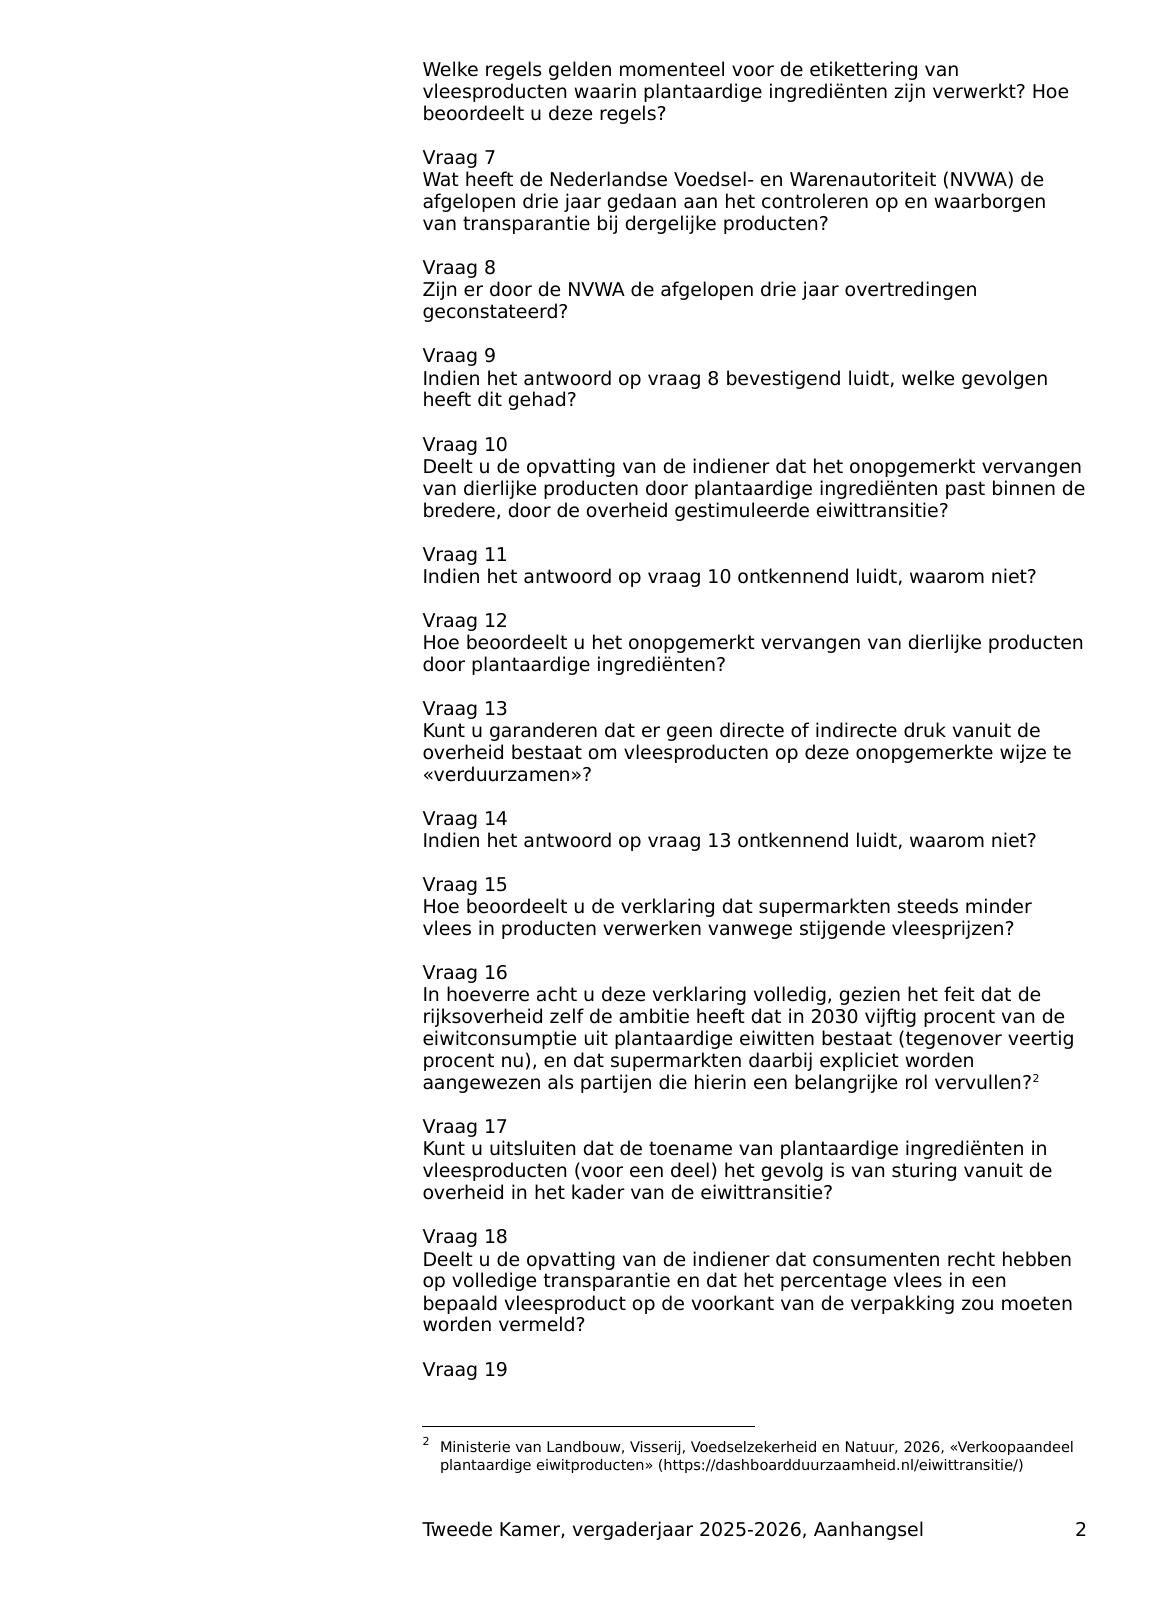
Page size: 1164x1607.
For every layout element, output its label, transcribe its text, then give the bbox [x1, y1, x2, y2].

text Vraag 13 [422, 698, 1087, 720]
text Deelt u de opvatting van de indiener dat het onopgemerkt vervangen van dierlijke producten door plantaardige ingrediënten past binnen de bredere, door de overheid gestimuleerde eiwittransitie? [422, 456, 1087, 521]
text Indien het antwoord op vraag 13 ontkennend luidt, waarom niet? [422, 830, 1087, 852]
text Zijn er door de NVWA de afgelopen drie jaar overtredingen geconstateerd? [422, 279, 1087, 323]
text Vraag 17 [422, 1116, 1087, 1138]
text Vraag 14 [422, 808, 1087, 830]
text Vraag 10 [422, 433, 1087, 456]
text Vraag 16 [422, 962, 1087, 984]
text Hoe beoordeelt u het onopgemerkt vervangen van dierlijke producten door plantaardige ingrediënten? [422, 632, 1087, 676]
text Vraag 11 [422, 544, 1087, 566]
text Wat heeft de Nederlandse Voedsel- en Warenautoriteit (NVWA) de afgelopen drie jaar gedaan aan het controleren op en waarborgen van transparantie bij dergelijke producten? [422, 169, 1087, 235]
text Vraag 9 [422, 345, 1087, 367]
text Vraag 19 [422, 1358, 1087, 1381]
text Vraag 12 [422, 610, 1087, 632]
text Indien het antwoord op vraag 8 bevestigend luidt, welke gevolgen heeft dit gehad? [422, 367, 1087, 411]
text Indien het antwoord op vraag 10 ontkennend luidt, waarom niet? [422, 566, 1087, 588]
text Deelt u de opvatting van de indiener dat consumenten recht hebben op volledige transparantie en dat het percentage vlees in een bepaald vleesproduct op de voorkant van de verpakking zou moeten worden vermeld? [422, 1248, 1087, 1336]
text Vraag 7 [422, 147, 1087, 169]
text Vraag 15 [422, 874, 1087, 896]
text Hoe beoordeelt u de verklaring dat supermarkten steeds minder vlees in producten verwerken vanwege stijgende vleesprijzen? [422, 896, 1087, 940]
text Kunt u garanderen dat er geen directe of indirecte druk vanuit de overheid bestaat om vleesproducten op deze onopgemerkte wijze te «verduurzamen»? [422, 720, 1087, 786]
text In hoeverre acht u deze verklaring volledig, gezien het feit dat de rijksoverheid zelf de ambitie heeft dat in 2030 vijftig procent van de eiwitconsumptie uit plantaardige eiwitten bestaat (tegenover veertig procent nu), en dat supermarkten daarbij expliciet worden aangewezen als partijen die hierin een belangrijke rol vervullen? [422, 984, 1087, 1094]
text Vraag 8 [422, 257, 1087, 279]
text Ministerie van Landbouw, Visserij, Voedselzekerheid en Natuur, 2026, «Verkoopaandeel plantaardige eiwitproducten» (https://dashboardduurzaamheid.nl/eiwittransitie/) [422, 1435, 1087, 1474]
text Vraag 18 [422, 1226, 1087, 1248]
text Kunt u uitsluiten dat de toename van plantaardige ingrediënten in vleesproducten (voor een deel) het gevolg is van sturing vanuit de overheid in het kader van de eiwittransitie? [422, 1138, 1087, 1204]
text Welke regels gelden momenteel voor de etikettering van vleesproducten waarin plantaardige ingrediënten zijn verwerkt? Hoe beoordeelt u deze regels? [422, 59, 1087, 125]
